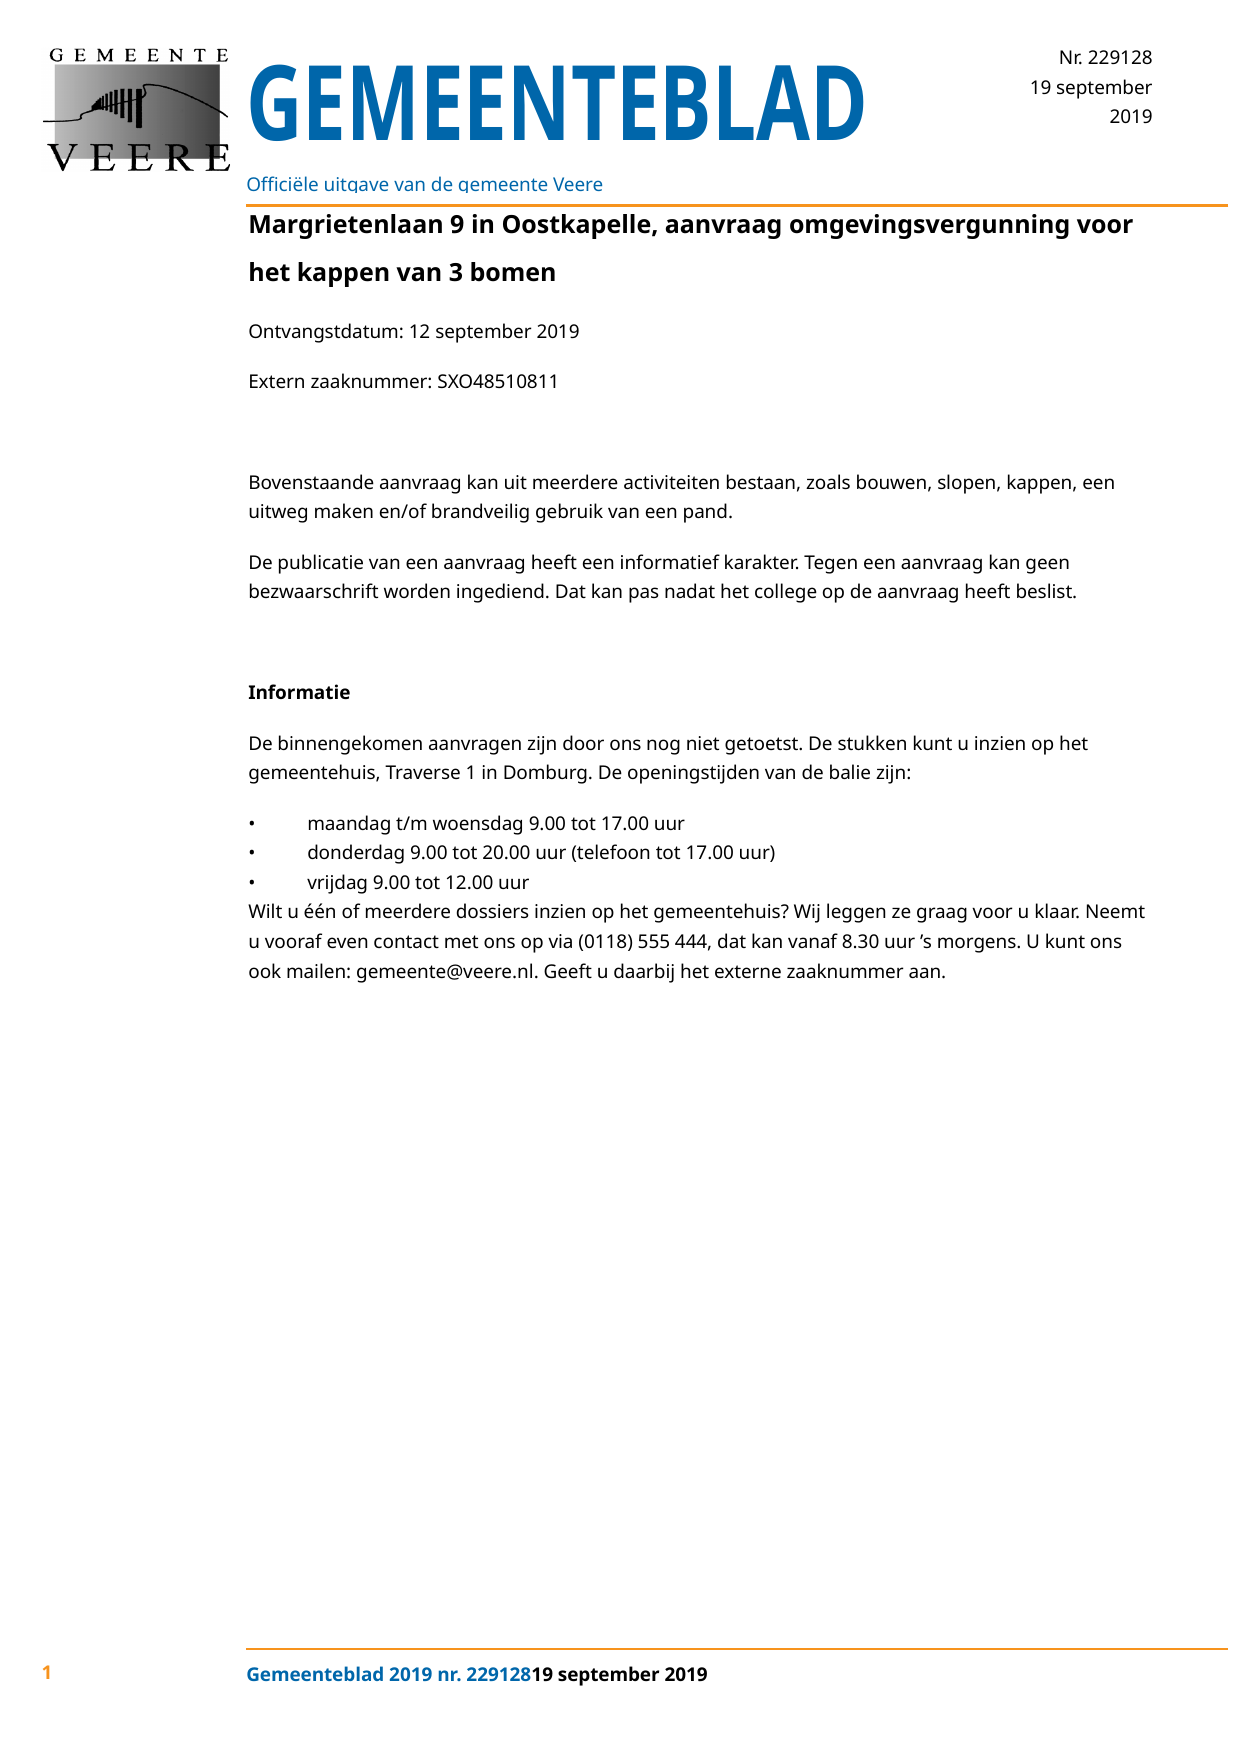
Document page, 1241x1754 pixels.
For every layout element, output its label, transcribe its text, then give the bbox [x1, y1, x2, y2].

text Wilt u één of meerdere dossiers inzien op het gemeentehuis? Wij leggen ze graag voor u klaar. Neemt u vooraf even contact met ons op via (0118) 555 444, dat kan vanaf 8.30 uur ’s morgens. U kunt ons ook mailen: gemeente@veere.nl. Geeft u daarbij het externe zaaknummer aan. [248, 899, 1152, 984]
text De binnengekomen aanvragen zijn door ons nog niet getoetst. De stukken kunt u inzien op het gemeentehuis, Traverse 1 in Domburg. De openingstijden van de balie zijn: [248, 730, 1152, 785]
text Margrietenlaan 9 in Oostkapelle, aanvraag omgevingsvergunning voor het kappen van 3 bomen [248, 207, 1152, 288]
list maandag t/m woensdag 9.00 tot 17.00 uur [248, 810, 1152, 836]
text Bovenstaande aanvraag kan uit meerdere activiteiten bestaan, zoals bouwen, slopen, kappen, een uitweg maken en/of brandveilig gebruik van een pand. [248, 469, 1152, 524]
list donderdag 9.00 tot 20.00 uur (telefoon tot 17.00 uur) [248, 839, 1152, 865]
text Ontvangstdatum: 12 september 2019 [248, 318, 1152, 344]
text De publicatie van een aanvraag heeft een informatief karakter. Tegen een aanvraag kan geen bezwaarschrift worden ingediend. Dat kan pas nadat het college op de aanvraag heeft beslist. [248, 549, 1152, 604]
text Informatie [248, 679, 1152, 705]
picture [41, 47, 231, 172]
text Extern zaaknummer: SXO48510811 [248, 368, 1152, 394]
list vrijdag 9.00 tot 12.00 uur [248, 869, 1152, 895]
